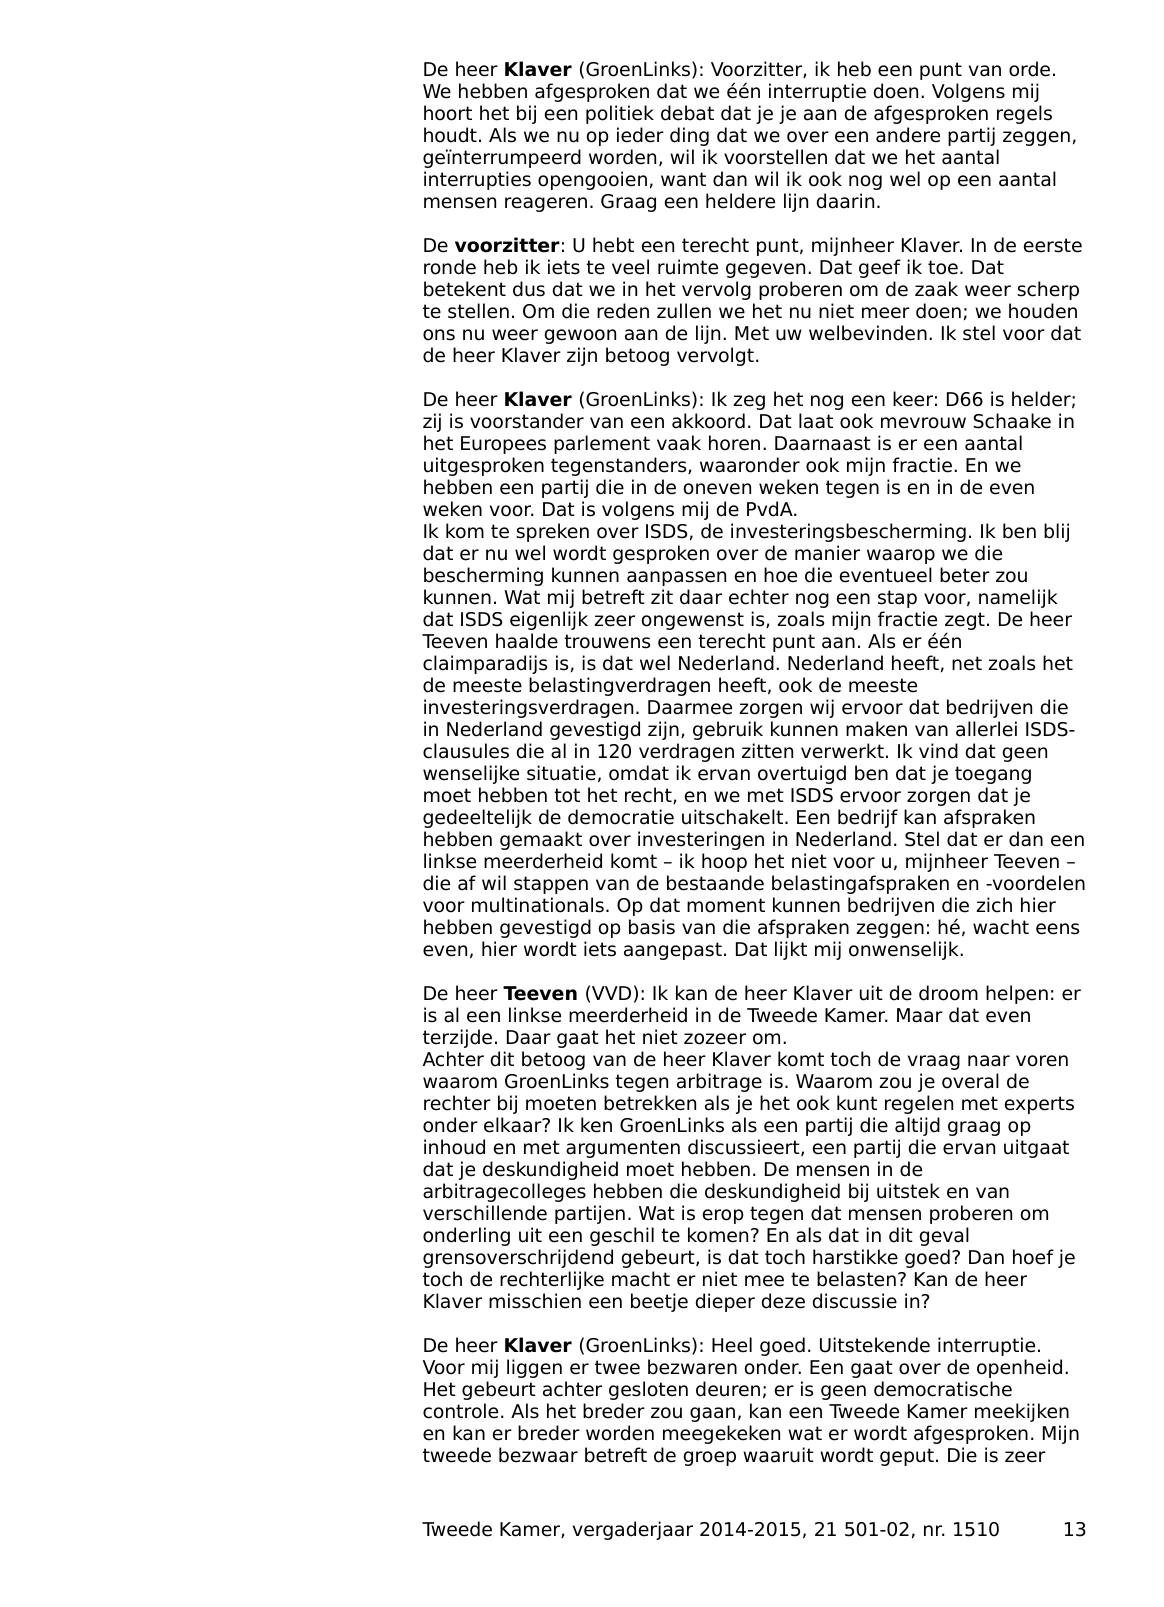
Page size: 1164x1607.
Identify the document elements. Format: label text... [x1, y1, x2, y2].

text Ik kom te spreken over ISDS, de investeringsbescherming. Ik ben blij dat er nu wel wordt gesproken over de manier waarop we die bescherming kunnen aanpassen en hoe die eventueel beter zou kunnen. Wat mij betreft zit daar echter nog een stap voor, namelijk dat ISDS eigenlijk zeer ongewenst is, zoals mijn fractie zegt. De heer Teeven haalde trouwens een terecht punt aan. Als er één claimparadijs is, is dat wel Nederland. Nederland heeft, net zoals het de meeste belastingverdragen heeft, ook de meeste investeringsverdragen. Daarmee zorgen wij ervoor dat bedrijven die in Nederland gevestigd zijn, gebruik kunnen maken van allerlei ISDS-clausules die al in 120 verdragen zitten verwerkt. Ik vind dat geen wenselijke situatie, omdat ik ervan overtuigd ben dat je toegang moet hebben tot het recht, en we met ISDS ervoor zorgen dat je gedeeltelijk de democratie uitschakelt. Een bedrijf kan afspraken hebben gemaakt over investeringen in Nederland. Stel dat er dan een linkse meerderheid komt – ik hoop het niet voor u, mijnheer Teeven – die af wil stappen van de bestaande belastingafspraken en -voordelen voor multinationals. Op dat moment kunnen bedrijven die zich hier hebben gevestigd op basis van die afspraken zeggen: hé, wacht eens even, hier wordt iets aangepast. Dat lijkt mij onwenselijk. [422, 521, 1087, 961]
text De heer Klaver (GroenLinks): Heel goed. Uitstekende interruptie. Voor mij liggen er twee bezwaren onder. Een gaat over de openheid. Het gebeurt achter gesloten deuren; er is geen democratische controle. Als het breder zou gaan, kan een Tweede Kamer meekijken en kan er breder worden meegekeken wat er wordt afgesproken. Mijn tweede bezwaar betreft de groep waaruit wordt geput. Die is zeer [422, 1335, 1087, 1467]
text De heer Klaver (GroenLinks): Voorzitter, ik heb een punt van orde. We hebben afgesproken dat we één interruptie doen. Volgens mij hoort het bij een politiek debat dat je je aan de afgesproken regels houdt. Als we nu op ieder ding dat we over een andere partij zeggen, geïnterrumpeerd worden, wil ik voorstellen dat we het aantal interrupties opengooien, want dan wil ik ook nog wel op een aantal mensen reageren. Graag een heldere lijn daarin. [422, 59, 1087, 213]
text De heer Klaver (GroenLinks): Ik zeg het nog een keer: D66 is helder; zij is voorstander van een akkoord. Dat laat ook mevrouw Schaake in het Europees parlement vaak horen. Daarnaast is er een aantal uitgesproken tegenstanders, waaronder ook mijn fractie. En we hebben een partij die in de oneven weken tegen is en in de even weken voor. Dat is volgens mij de PvdA. [422, 389, 1087, 521]
text De voorzitter: U hebt een terecht punt, mijnheer Klaver. In de eerste ronde heb ik iets te veel ruimte gegeven. Dat geef ik toe. Dat betekent dus dat we in het vervolg proberen om de zaak weer scherp te stellen. Om die reden zullen we het nu niet meer doen; we houden ons nu weer gewoon aan de lijn. Met uw welbevinden. Ik stel voor dat de heer Klaver zijn betoog vervolgt. [422, 235, 1087, 367]
text Achter dit betoog van de heer Klaver komt toch de vraag naar voren waarom GroenLinks tegen arbitrage is. Waarom zou je overal de rechter bij moeten betrekken als je het ook kunt regelen met experts onder elkaar? Ik ken GroenLinks als een partij die altijd graag op inhoud en met argumenten discussieert, een partij die ervan uitgaat dat je deskundigheid moet hebben. De mensen in de arbitragecolleges hebben die deskundigheid bij uitstek en van verschillende partijen. Wat is erop tegen dat mensen proberen om onderling uit een geschil te komen? En als dat in dit geval grensoverschrijdend gebeurt, is dat toch harstikke goed? Dan hoef je toch de rechterlijke macht er niet mee te belasten? Kan de heer Klaver misschien een beetje dieper deze discussie in? [422, 1049, 1087, 1312]
text De heer Teeven (VVD): Ik kan de heer Klaver uit de droom helpen: er is al een linkse meerderheid in de Tweede Kamer. Maar dat even terzijde. Daar gaat het niet zozeer om. [422, 983, 1087, 1049]
